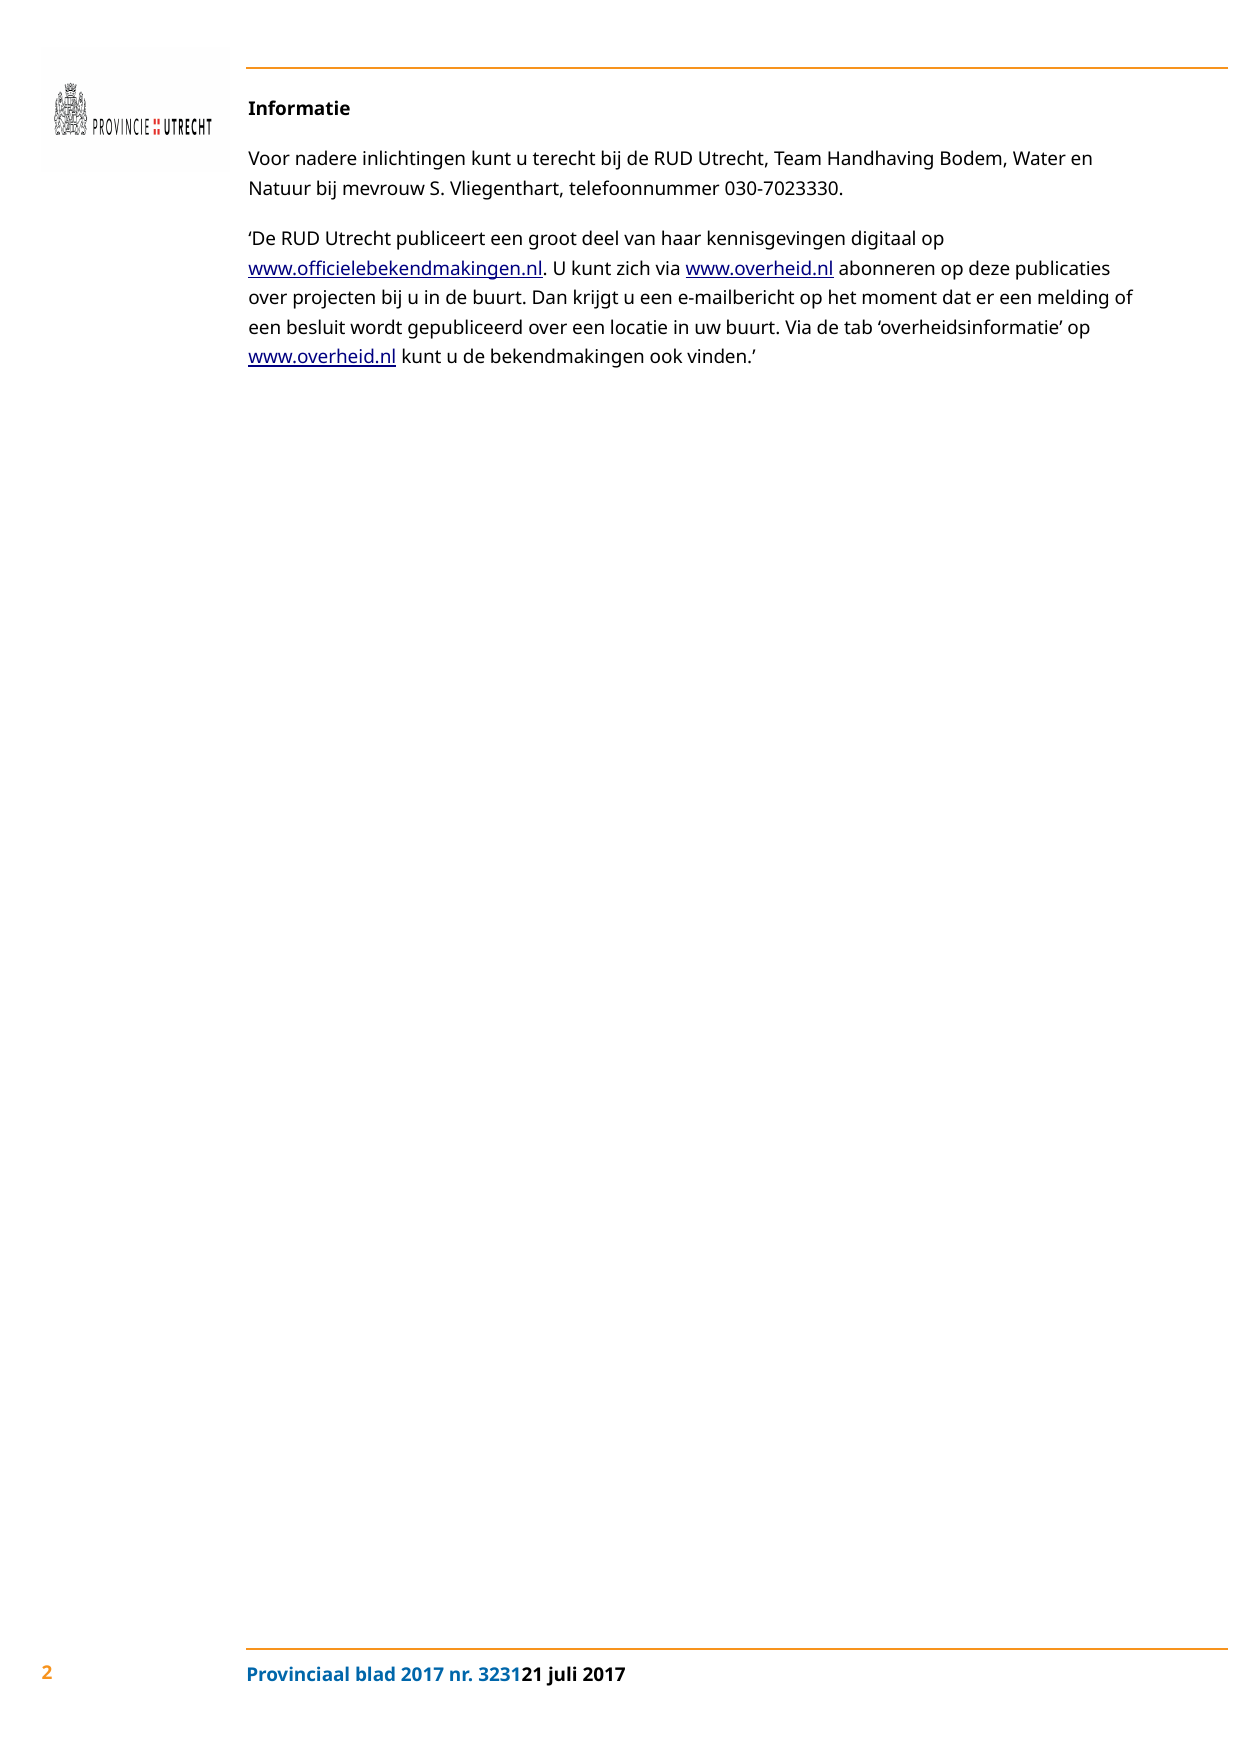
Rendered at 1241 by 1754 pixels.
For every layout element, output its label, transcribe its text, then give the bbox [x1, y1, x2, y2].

text Informatie [248, 95, 1152, 121]
text Voor nadere inlichtingen kunt u terecht bij de RUD Utrecht, Team Handhaving Bodem, Water en Natuur bij mevrouw S. Vliegenthart, telefoonnummer 030-7023330. [248, 145, 1152, 201]
text ‘De RUD Utrecht publiceert een groot deel van haar kennisgevingen digitaal op www.officielebekendmakingen.nl. U kunt zich via www.overheid.nl abonneren op deze publicaties over projecten bij u in de buurt. Dan krijgt u een e-mailbericht op het moment dat er een melding of een besluit wordt gepubliceerd over een locatie in uw buurt. Via de tab ‘overheidsinformatie’ op www.overheid.nl kunt u de bekendmakingen ook vinden.’ [248, 225, 1152, 369]
picture [41, 47, 231, 172]
